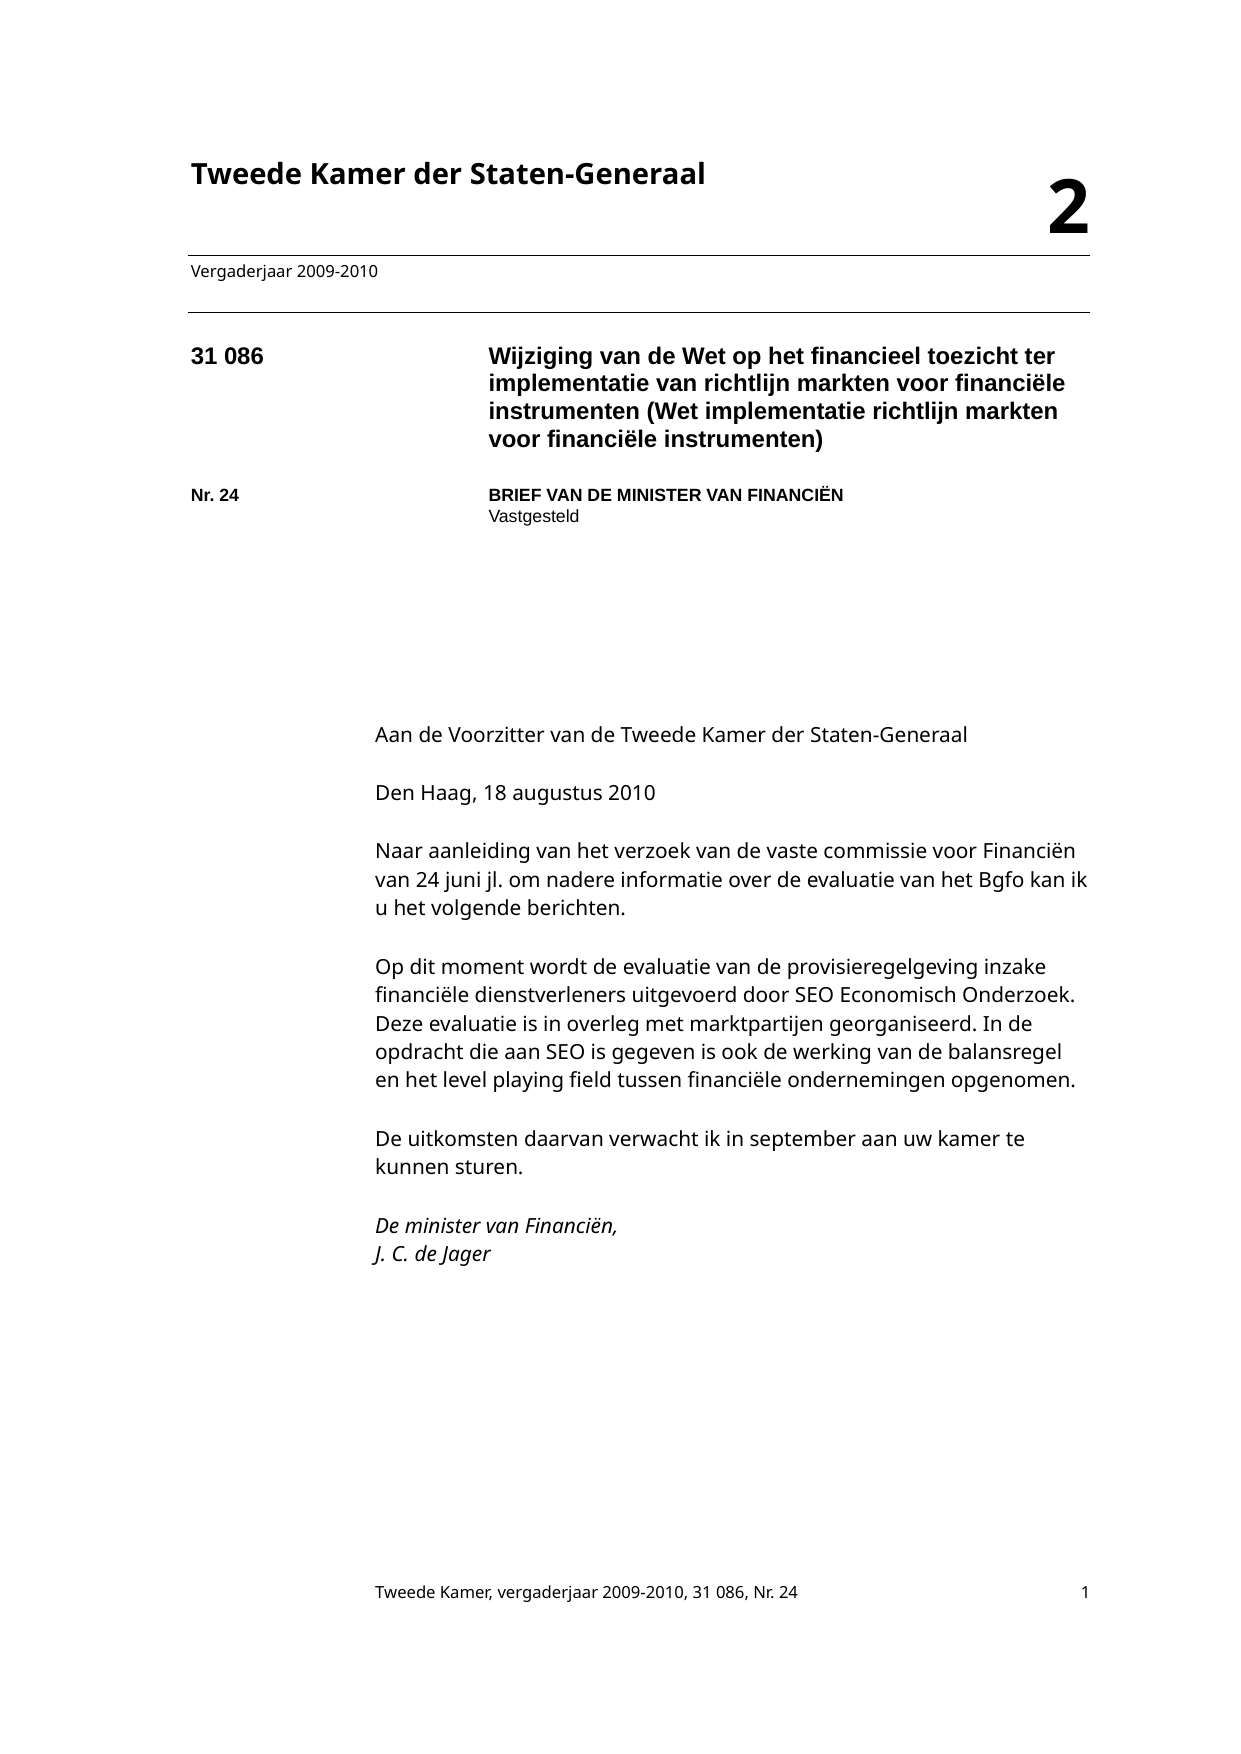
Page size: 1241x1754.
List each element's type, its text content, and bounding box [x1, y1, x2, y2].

text Naar aanleiding van het verzoek van de vaste commissie voor Financiën van 24 juni jl. om nadere informatie over de evaluatie van het Bgfo kan ik u het volgende berichten. [375, 837, 1090, 922]
table_cell Vergaderjaar 2009-2010 [188, 256, 485, 312]
text Aan de Voorzitter van de Tweede Kamer der Staten-Generaal [375, 720, 1090, 748]
table_cell [485, 313, 1090, 339]
table_cell Wijziging van de Wet op het financieel toezicht ter implementatie van richtlijn markten voor financiële instrumenten (Wet implementatie richtlijn markten voor financiële instrumenten) [485, 339, 1090, 482]
table_cell BRIEF VAN DE MINISTER VAN FINANCIËN Vastgesteld [485, 482, 1090, 601]
table_cell 31 086 [188, 339, 485, 482]
table_header 2 [910, 150, 1090, 255]
table_cell Nr. 24 [188, 482, 485, 601]
text Op dit moment wordt de evaluatie van de provisieregelgeving inzake financiële dienstverleners uitgevoerd door SEO Economisch Onderzoek. Deze evaluatie is in overleg met marktpartijen georganiseerd. In de opdracht die aan SEO is gegeven is ook de werking van de balansregel en het level playing field tussen financiële ondernemingen opgenomen. [375, 952, 1090, 1094]
text De uitkomsten daarvan verwacht ik in september aan uw kamer te kunnen sturen. [375, 1124, 1090, 1181]
table_cell [485, 256, 1090, 312]
text Den Haag, 18 augustus 2010 [375, 778, 1090, 807]
table_header Tweede Kamer der Staten-Generaal [188, 150, 909, 255]
text J. C. de Jager [375, 1239, 1090, 1268]
table_cell [188, 313, 485, 339]
text De minister van Financiën, [375, 1211, 1090, 1239]
